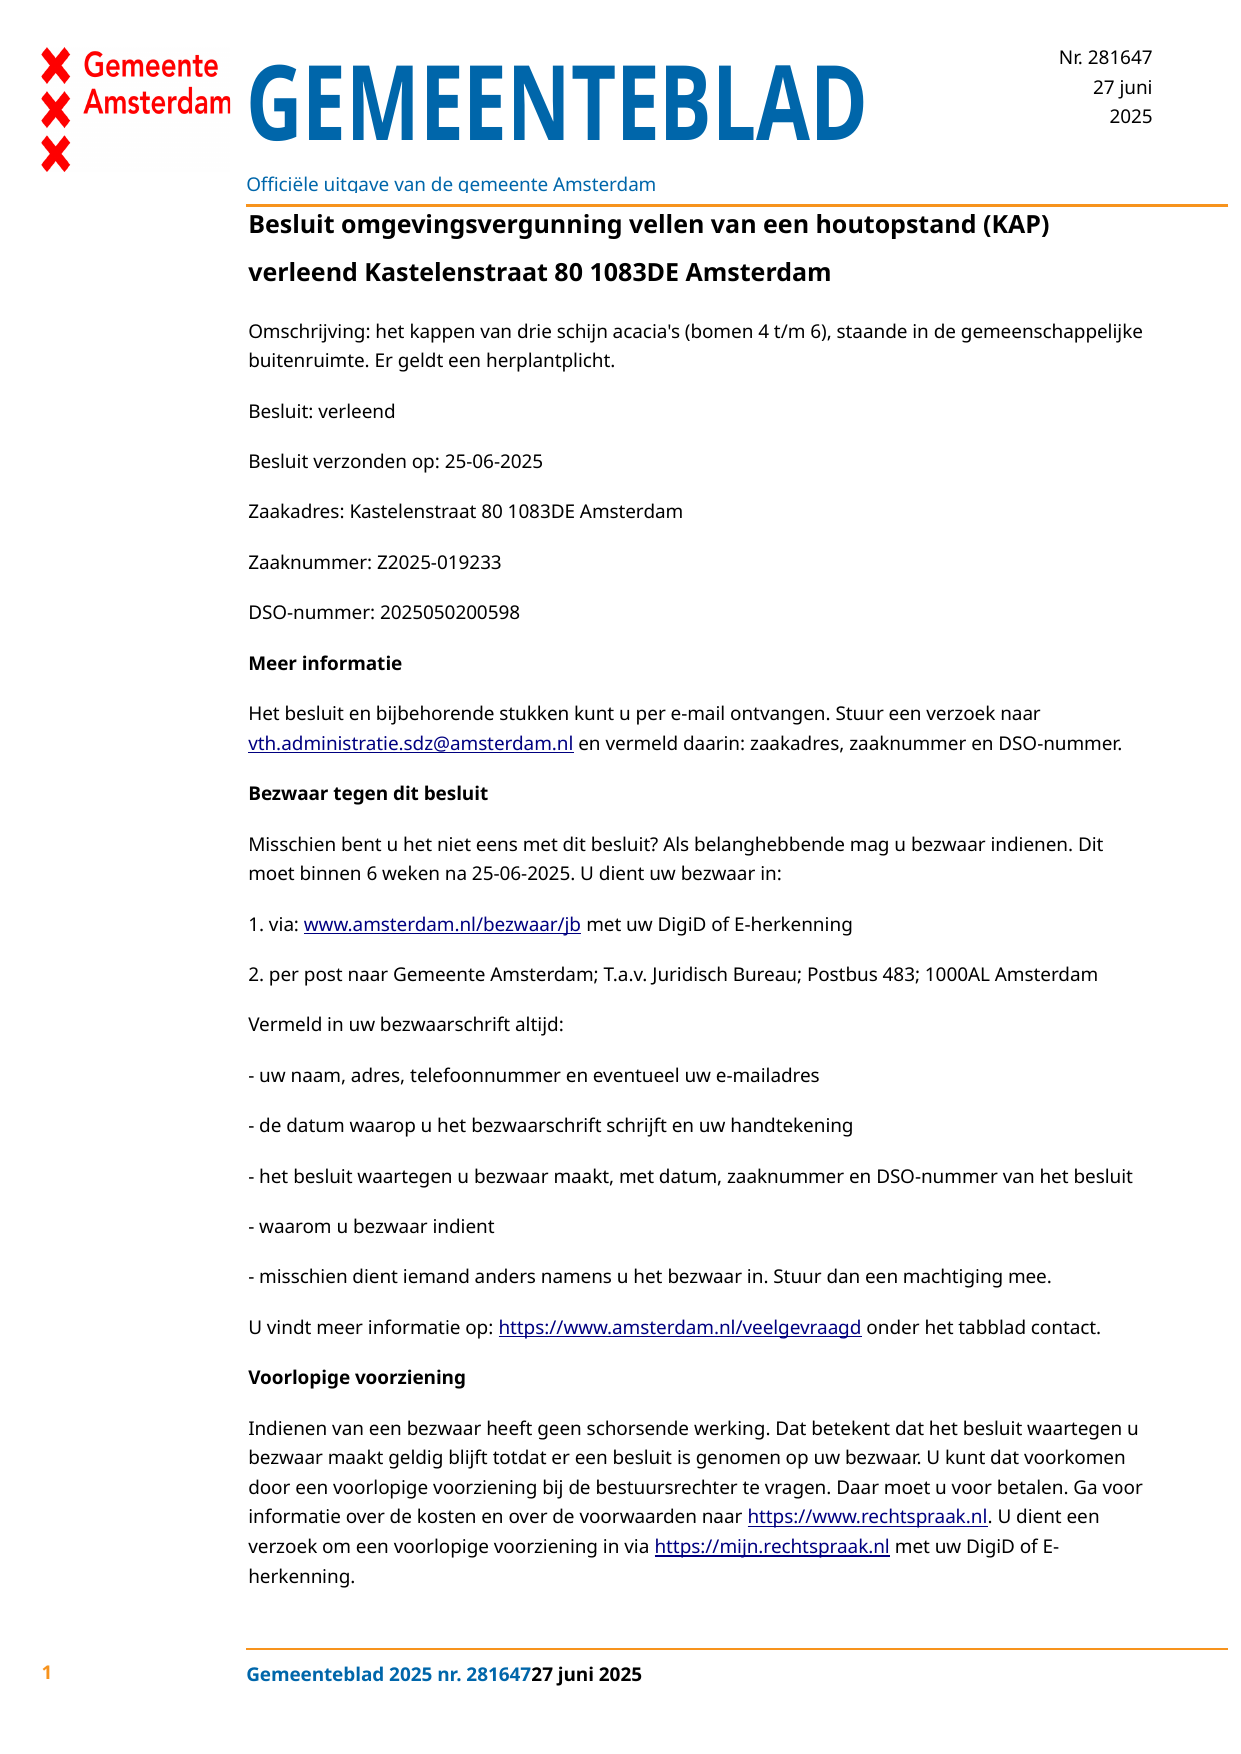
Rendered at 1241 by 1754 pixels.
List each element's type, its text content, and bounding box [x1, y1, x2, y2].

text Omschrijving: het kappen van drie schijn acacia's (bomen 4 t/m 6), staande in de gemeenschappelijke buitenruimte. Er geldt een herplantplicht. [248, 318, 1152, 373]
text Het besluit en bijbehorende stukken kunt u per e-mail ontvangen. Stuur een verzoek naar vth.administratie.sdz@amsterdam.nl en vermeld daarin: zaakadres, zaaknummer en DSO-nummer. [248, 700, 1152, 756]
text Besluit: verleend [248, 398, 1152, 424]
text 2. per post naar Gemeente Amsterdam; T.a.v. Juridisch Bureau; Postbus 483; 1000AL Amsterdam [248, 961, 1152, 987]
text - waarom u bezwaar indient [248, 1213, 1152, 1239]
text Besluit verzonden op: 25-06-2025 [248, 448, 1152, 474]
text Vermeld in uw bezwaarschrift altijd: [248, 1012, 1152, 1037]
text Zaaknummer: Z2025-019233 [248, 549, 1152, 575]
text - het besluit waartegen u bezwaar maakt, met datum, zaaknummer en DSO-nummer van het besluit [248, 1163, 1152, 1189]
text U vindt meer informatie op: https://www.amsterdam.nl/veelgevraagd onder het tabblad contact. [248, 1314, 1152, 1340]
picture [41, 47, 231, 172]
text Voorlopige voorziening [248, 1364, 1152, 1390]
text Meer informatie [248, 650, 1152, 676]
text Besluit omgevingsvergunning vellen van een houtopstand (KAP) verleend Kastelenstraat 80 1083DE Amsterdam [248, 207, 1152, 288]
text DSO-nummer: 2025050200598 [248, 599, 1152, 625]
text - misschien dient iemand anders namens u het bezwaar in. Stuur dan een machtiging mee. [248, 1264, 1152, 1289]
text - de datum waarop u het bezwaarschrift schrijft en uw handtekening [248, 1112, 1152, 1138]
text Indienen van een bezwaar heeft geen schorsende werking. Dat betekent dat het besluit waartegen u bezwaar maakt geldig blijft totdat er een besluit is genomen op uw bezwaar. U kunt dat voorkomen door een voorlopige voorziening bij de bestuursrechter te vragen. Daar moet u voor betalen. Ga voor informatie over de kosten en over de voorwaarden naar https://www.rechtspraak.nl. U dient een verzoek om een voorlopige voorziening in via https://mijn.rechtspraak.nl met uw DigiD of E-herkenning. [248, 1415, 1152, 1589]
text Bezwaar tegen dit besluit [248, 780, 1152, 806]
text - uw naam, adres, telefoonnummer en eventueel uw e-mailadres [248, 1062, 1152, 1088]
text 1. via: www.amsterdam.nl/bezwaar/jb met uw DigiD of E-herkenning [248, 911, 1152, 937]
text Misschien bent u het niet eens met dit besluit? Als belanghebbende mag u bezwaar indienen. Dit moet binnen 6 weken na 25-06-2025. U dient uw bezwaar in: [248, 831, 1152, 886]
text Zaakadres: Kastelenstraat 80 1083DE Amsterdam [248, 499, 1152, 524]
